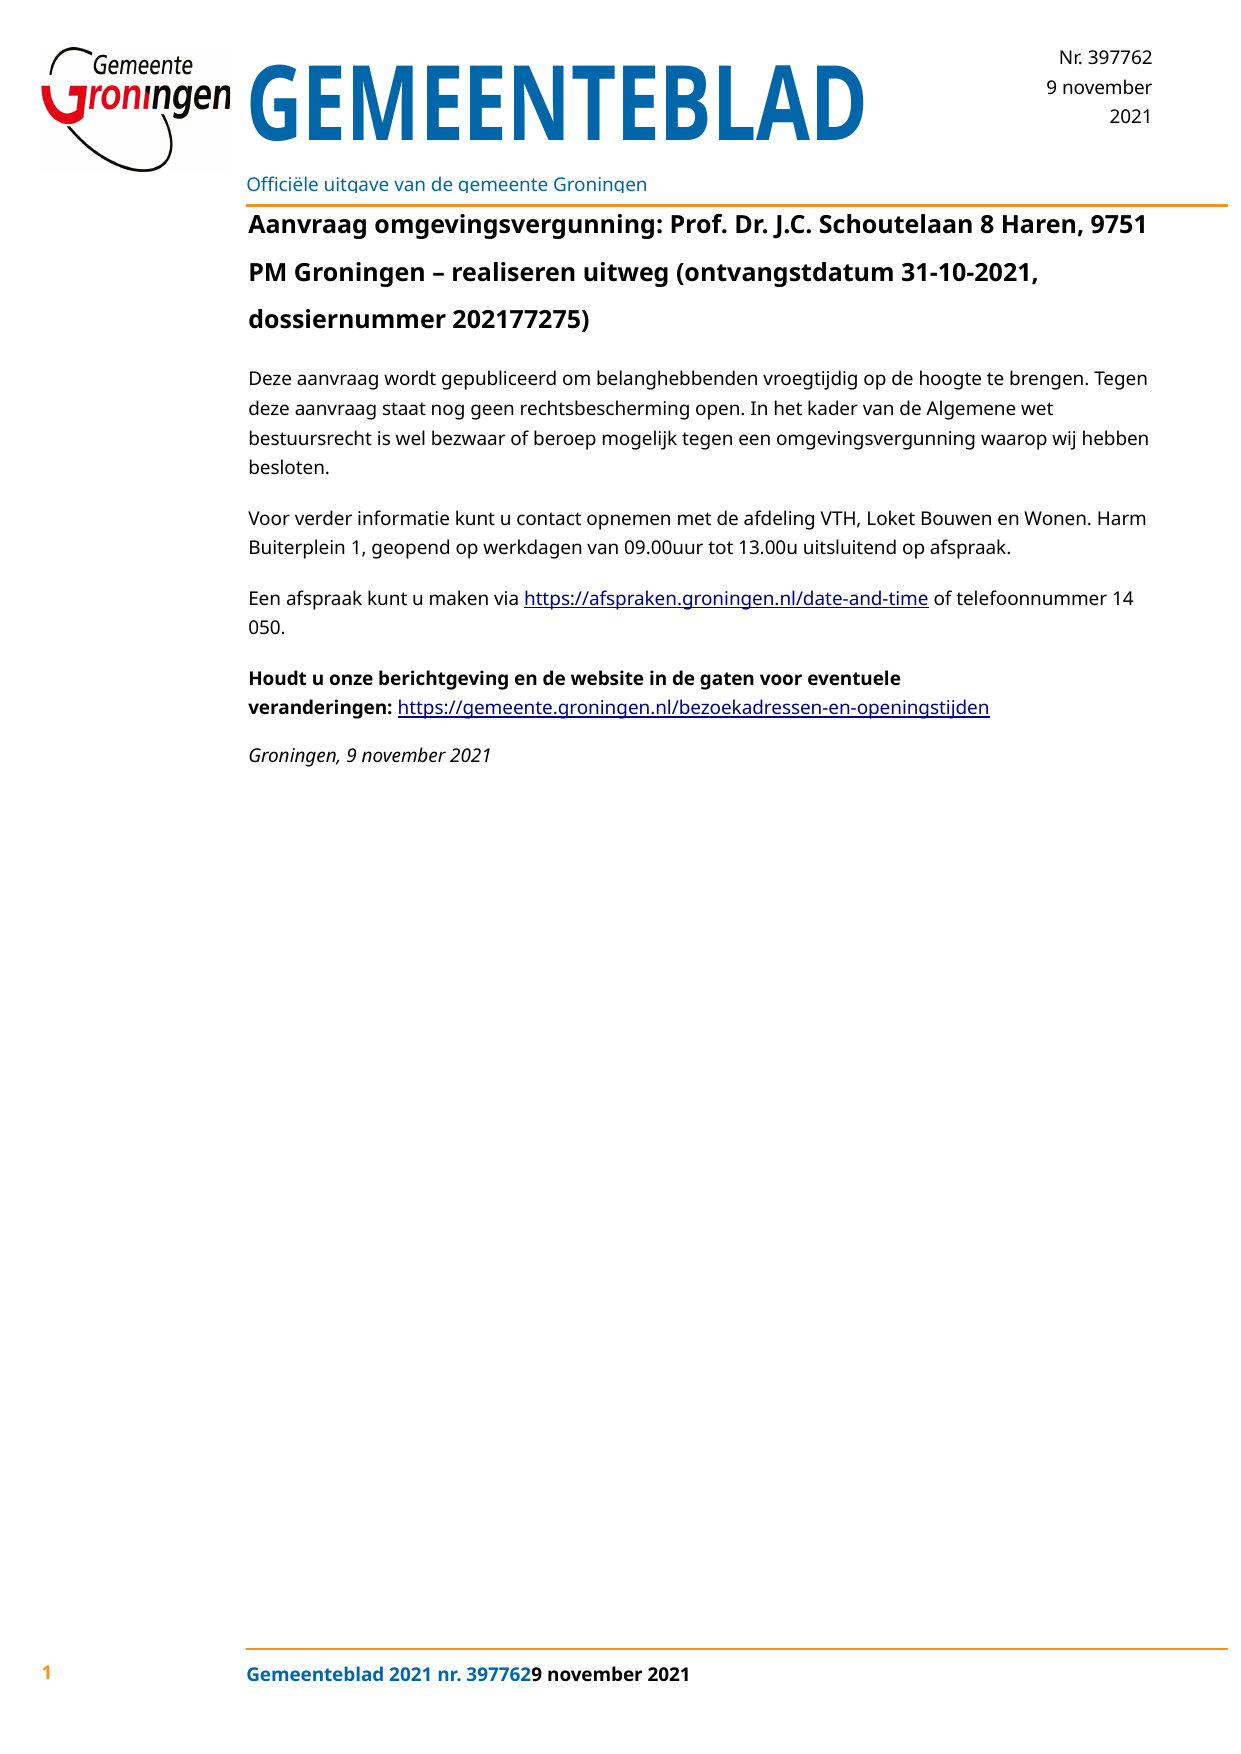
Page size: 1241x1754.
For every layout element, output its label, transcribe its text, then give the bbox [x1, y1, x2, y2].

text Deze aanvraag wordt gepubliceerd om belanghebbenden vroegtijdig op de hoogte te brengen. Tegen deze aanvraag staat nog geen rechtsbescherming open. In het kader van de Algemene wet bestuursrecht is wel bezwaar of beroep mogelijk tegen een omgevingsvergunning waarop wij hebben besloten. [248, 366, 1152, 480]
text Groningen, 9 november 2021 [248, 742, 1152, 768]
text Houdt u onze berichtgeving en de website in de gaten voor eventuele veranderingen: https://gemeente.groningen.nl/bezoekadressen-en-openingstijden [248, 665, 1152, 720]
picture [41, 47, 231, 172]
text Een afspraak kunt u maken via https://afspraken.groningen.nl/date-and-time of telefoonnummer 14 050. [248, 585, 1152, 640]
text Aanvraag omgevingsvergunning: Prof. Dr. J.C. Schoutelaan 8 Haren, 9751 PM Groningen – realiseren uitweg (ontvangstdatum 31-10-2021, dossiernummer 202177275) [248, 207, 1152, 336]
text Voor verder informatie kunt u contact opnemen met de afdeling VTH, Loket Bouwen en Wonen. Harm Buiterplein 1, geopend op werkdagen van 09.00uur tot 13.00u uitsluitend op afspraak. [248, 505, 1152, 560]
